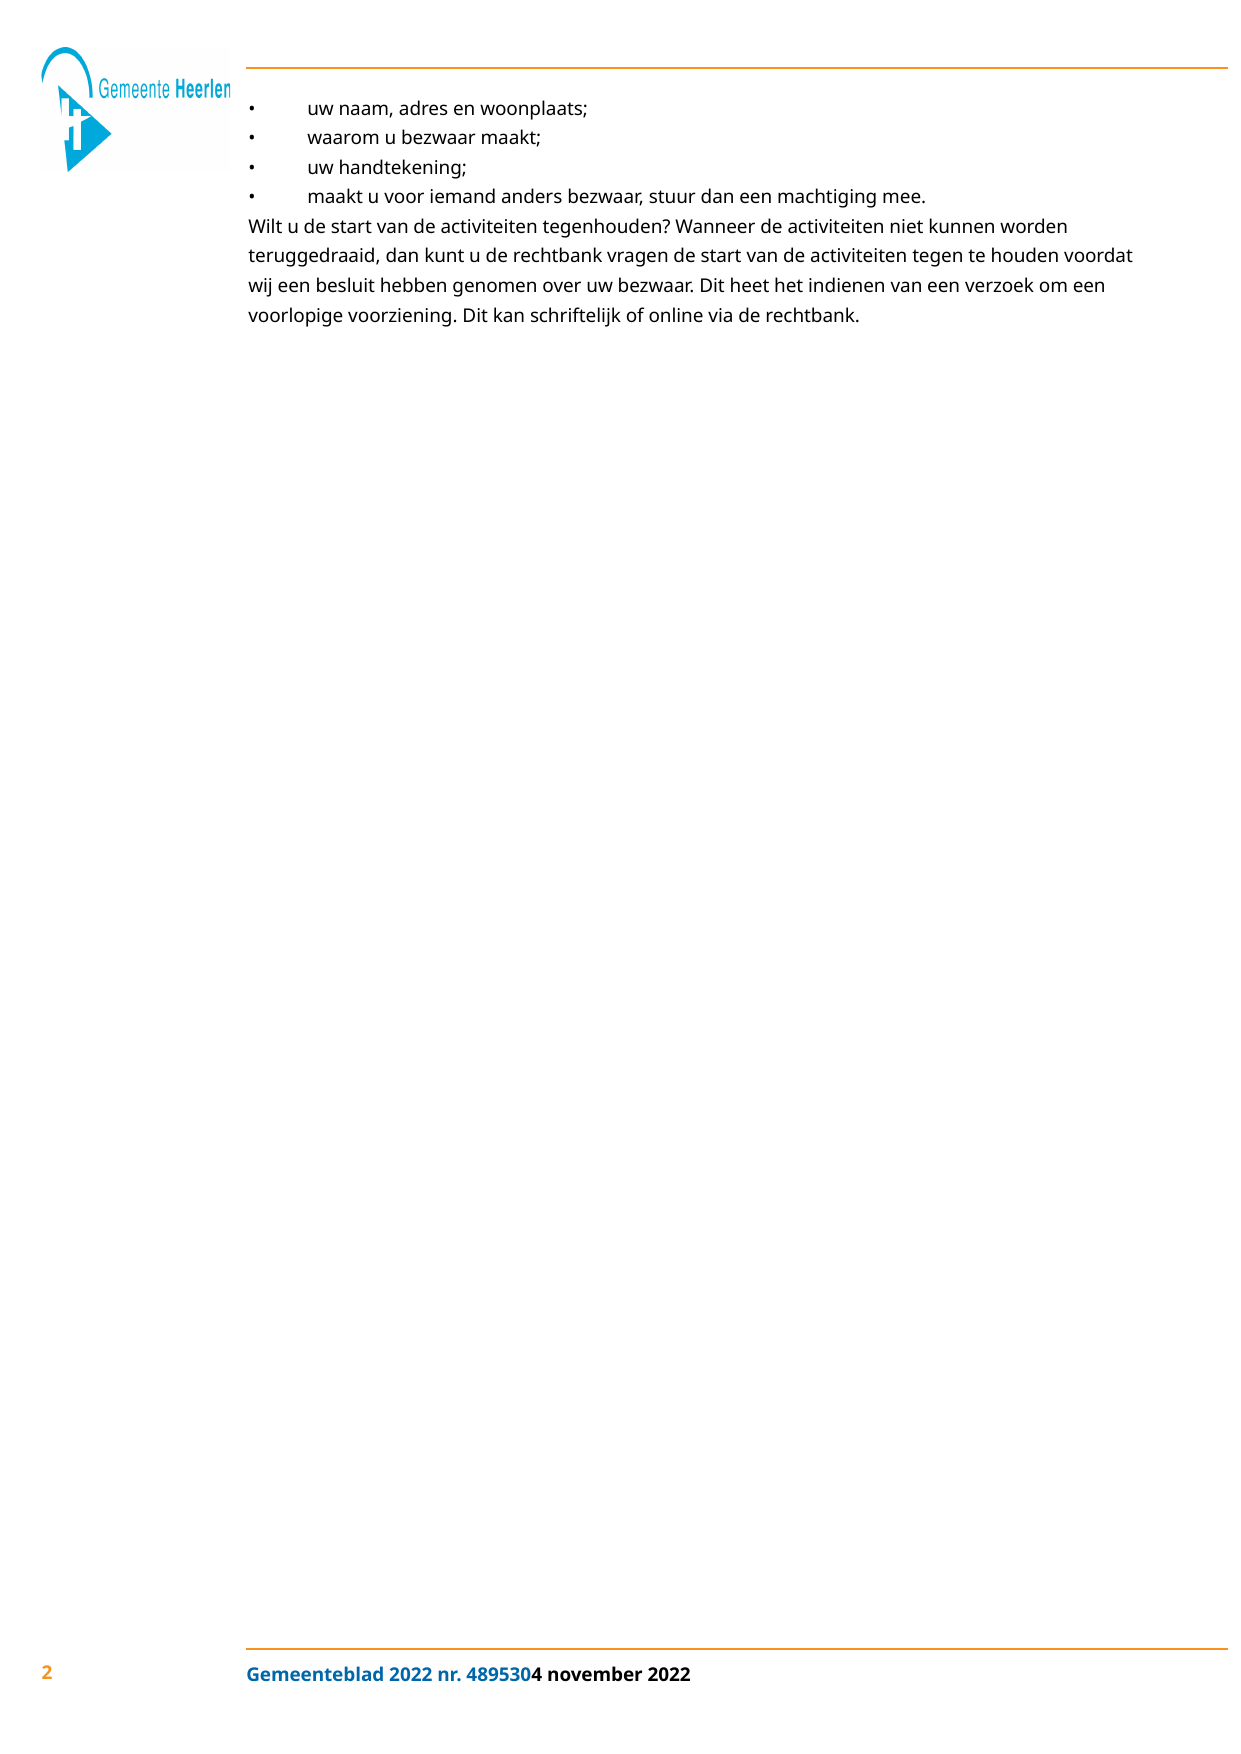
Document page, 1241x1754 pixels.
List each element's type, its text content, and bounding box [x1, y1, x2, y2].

list waarom u bezwaar maakt; [248, 124, 1152, 150]
list uw handtekening; [248, 154, 1152, 180]
text Wilt u de start van de activiteiten tegenhouden? Wanneer de activiteiten niet kunnen worden teruggedraaid, dan kunt u de rechtbank vragen de start van de activiteiten tegen te houden voordat wij een besluit hebben genomen over uw bezwaar. Dit heet het indienen van een verzoek om een voorlopige voorziening. Dit kan schriftelijk of online via de rechtbank. [248, 213, 1152, 328]
picture [41, 47, 231, 172]
picture [41, 47, 59, 70]
list uw naam, adres en woonplaats; [248, 95, 1152, 121]
list maakt u voor iemand anders bezwaar, stuur dan een machtiging mee. [248, 183, 1152, 209]
